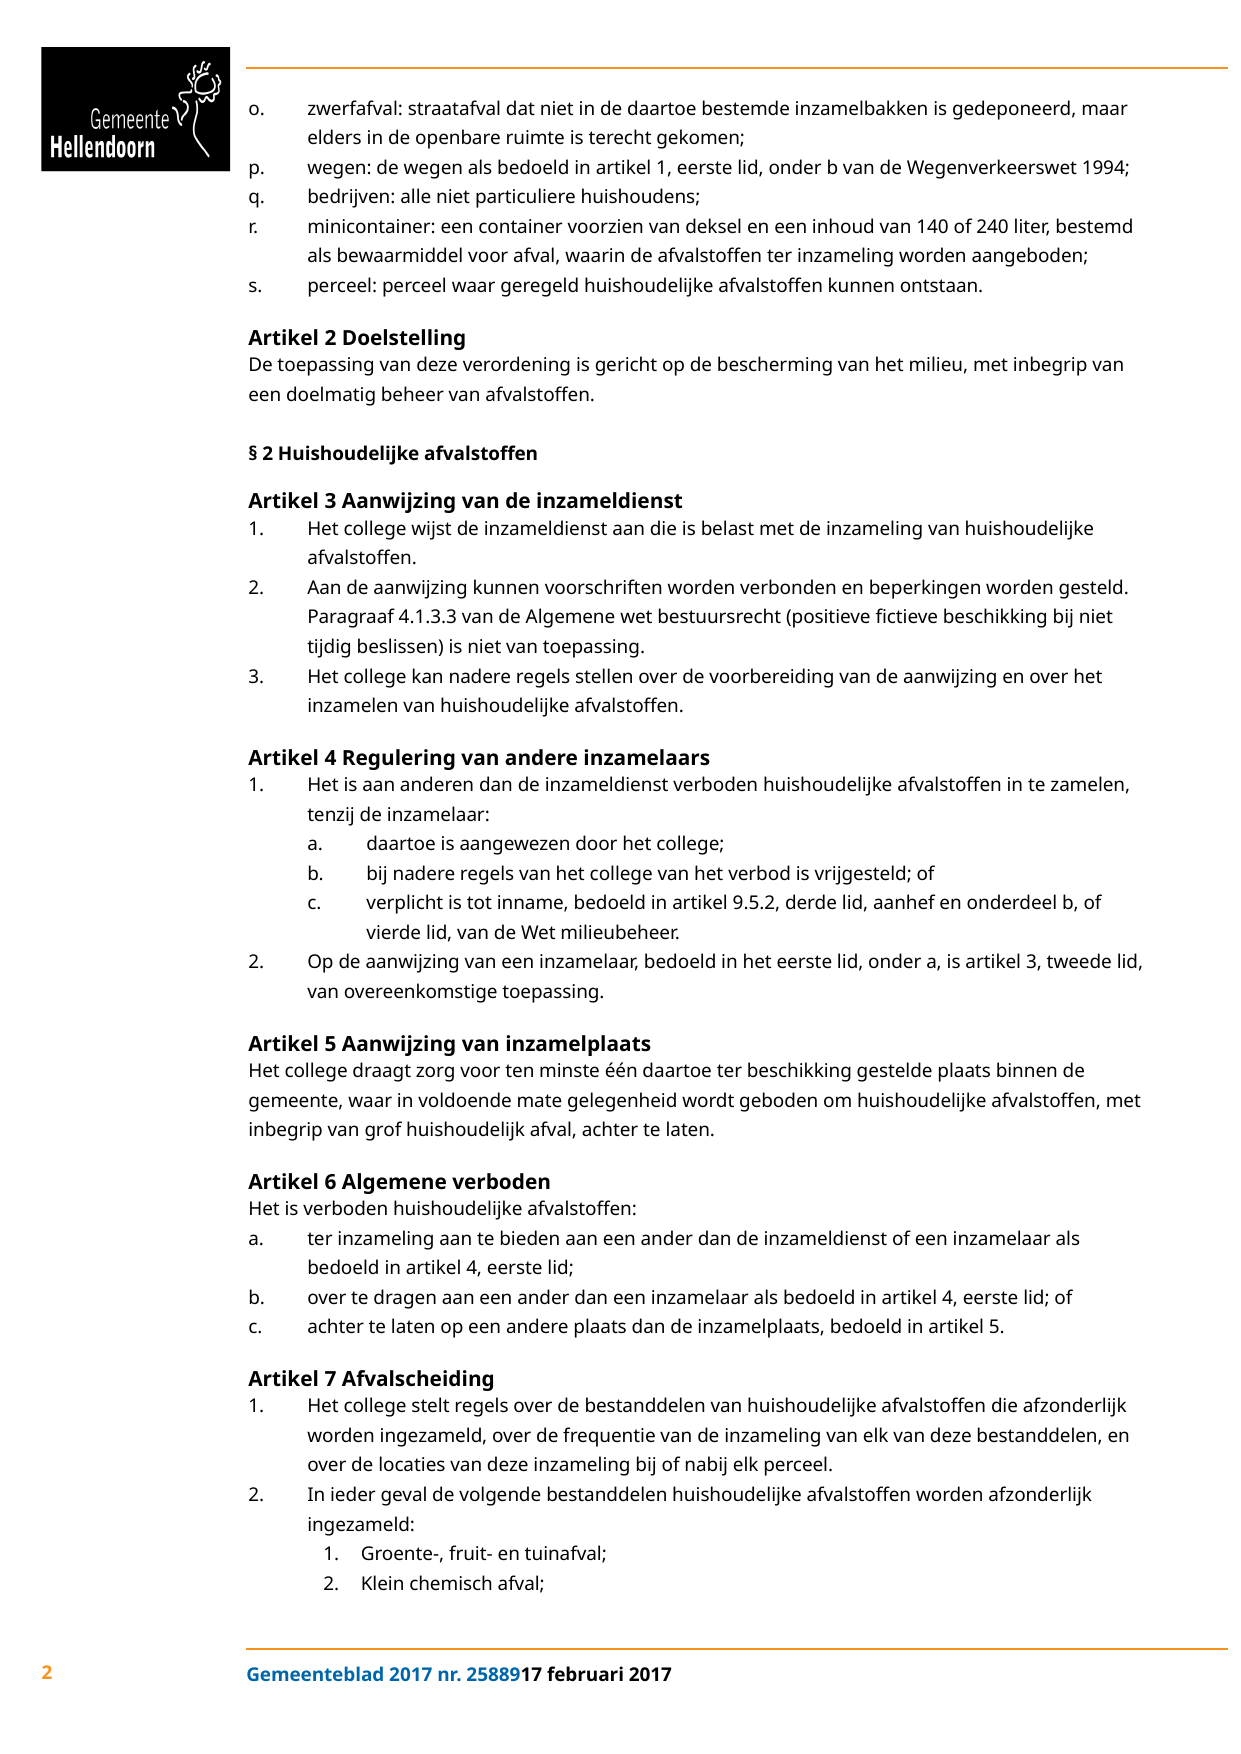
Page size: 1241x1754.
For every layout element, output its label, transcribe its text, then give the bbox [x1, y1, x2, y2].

list bij nadere regels van het college van het verbod is vrijgesteld; of [307, 860, 1152, 886]
text Artikel 6 Algemene verboden [248, 1167, 1152, 1195]
picture [41, 47, 231, 172]
list over te dragen aan een ander dan een inzamelaar als bedoeld in artikel 4, eerste lid; of [248, 1284, 1152, 1310]
text Artikel 5 Aanwijzing van inzamelplaats [248, 1029, 1152, 1057]
list perceel: perceel waar geregeld huishoudelijke afvalstoffen kunnen ontstaan. [248, 272, 1152, 298]
list wegen: de wegen als bedoeld in artikel 1, eerste lid, onder b van de Wegenverkeerswet 1994; [248, 154, 1152, 180]
list minicontainer: een container voorzien van deksel en een inhoud van 140 of 240 liter, bestemd als bewaarmiddel voor afval, waarin de afvalstoffen ter inzameling worden aangeboden; [248, 213, 1152, 268]
list zwerfafval: straatafval dat niet in de daartoe bestemde inzamelbakken is gedeponeerd, maar elders in de openbare ruimte is terecht gekomen; [248, 95, 1152, 150]
text Het college draagt zorg voor ten minste één daartoe ter beschikking gestelde plaats binnen de gemeente, waar in voldoende mate gelegenheid wordt geboden om huishoudelijke afvalstoffen, met inbegrip van grof huishoudelijk afval, achter te laten. [248, 1057, 1152, 1142]
text Het is verboden huishoudelijke afvalstoffen: [248, 1195, 1152, 1221]
list In ieder geval de volgende bestanddelen huishoudelijke afvalstoffen worden afzonderlijk ingezameld: [248, 1481, 1152, 1536]
list Aan de aanwijzing kunnen voorschriften worden verbonden en beperkingen worden gesteld. Paragraaf 4.1.3.3 van de Algemene wet bestuursrecht (positieve fictieve beschikking bij niet tijdig beslissen) is niet van toepassing. [248, 574, 1152, 659]
text Artikel 3 Aanwijzing van de inzameldienst [248, 486, 1152, 515]
list Het college stelt regels over de bestanddelen van huishoudelijke afvalstoffen die afzonderlijk worden ingezameld, over de frequentie van de inzameling van elk van deze bestanddelen, en over de locaties van deze inzameling bij of nabij elk perceel. [248, 1392, 1152, 1477]
text Artikel 7 Afvalscheiding [248, 1364, 1152, 1392]
list Groente-, fruit- en tuinafval; [323, 1540, 1152, 1566]
list achter te laten op een andere plaats dan de inzamelplaats, bedoeld in artikel 5. [248, 1313, 1152, 1339]
list bedrijven: alle niet particuliere huishoudens; [248, 183, 1152, 209]
list Het is aan anderen dan de inzameldienst verboden huishoudelijke afvalstoffen in te zamelen, tenzij de inzamelaar: [248, 771, 1152, 827]
list Op de aanwijzing van een inzamelaar, bedoeld in het eerste lid, onder a, is artikel 3, tweede lid, van overeenkomstige toepassing. [248, 949, 1152, 1004]
list Het college wijst de inzameldienst aan die is belast met de inzameling van huishoudelijke afvalstoffen. [248, 515, 1152, 570]
list verplicht is tot inname, bedoeld in artikel 9.5.2, derde lid, aanhef en onderdeel b, of vierde lid, van de Wet milieubeheer. [307, 889, 1152, 945]
list daartoe is aangewezen door het college; [307, 830, 1152, 856]
text § 2 Huishoudelijke afvalstoffen [248, 440, 1152, 466]
text Artikel 4 Regulering van andere inzamelaars [248, 743, 1152, 771]
list ter inzameling aan te bieden aan een ander dan de inzameldienst of een inzamelaar als bedoeld in artikel 4, eerste lid; [248, 1225, 1152, 1280]
list Het college kan nadere regels stellen over de voorbereiding van de aanwijzing en over het inzamelen van huishoudelijke afvalstoffen. [248, 663, 1152, 718]
text Artikel 2 Doelstelling [248, 323, 1152, 351]
text De toepassing van deze verordening is gericht op de bescherming van het milieu, met inbegrip van een doelmatig beheer van afvalstoffen. [248, 351, 1152, 406]
list Klein chemisch afval; [323, 1570, 1152, 1596]
